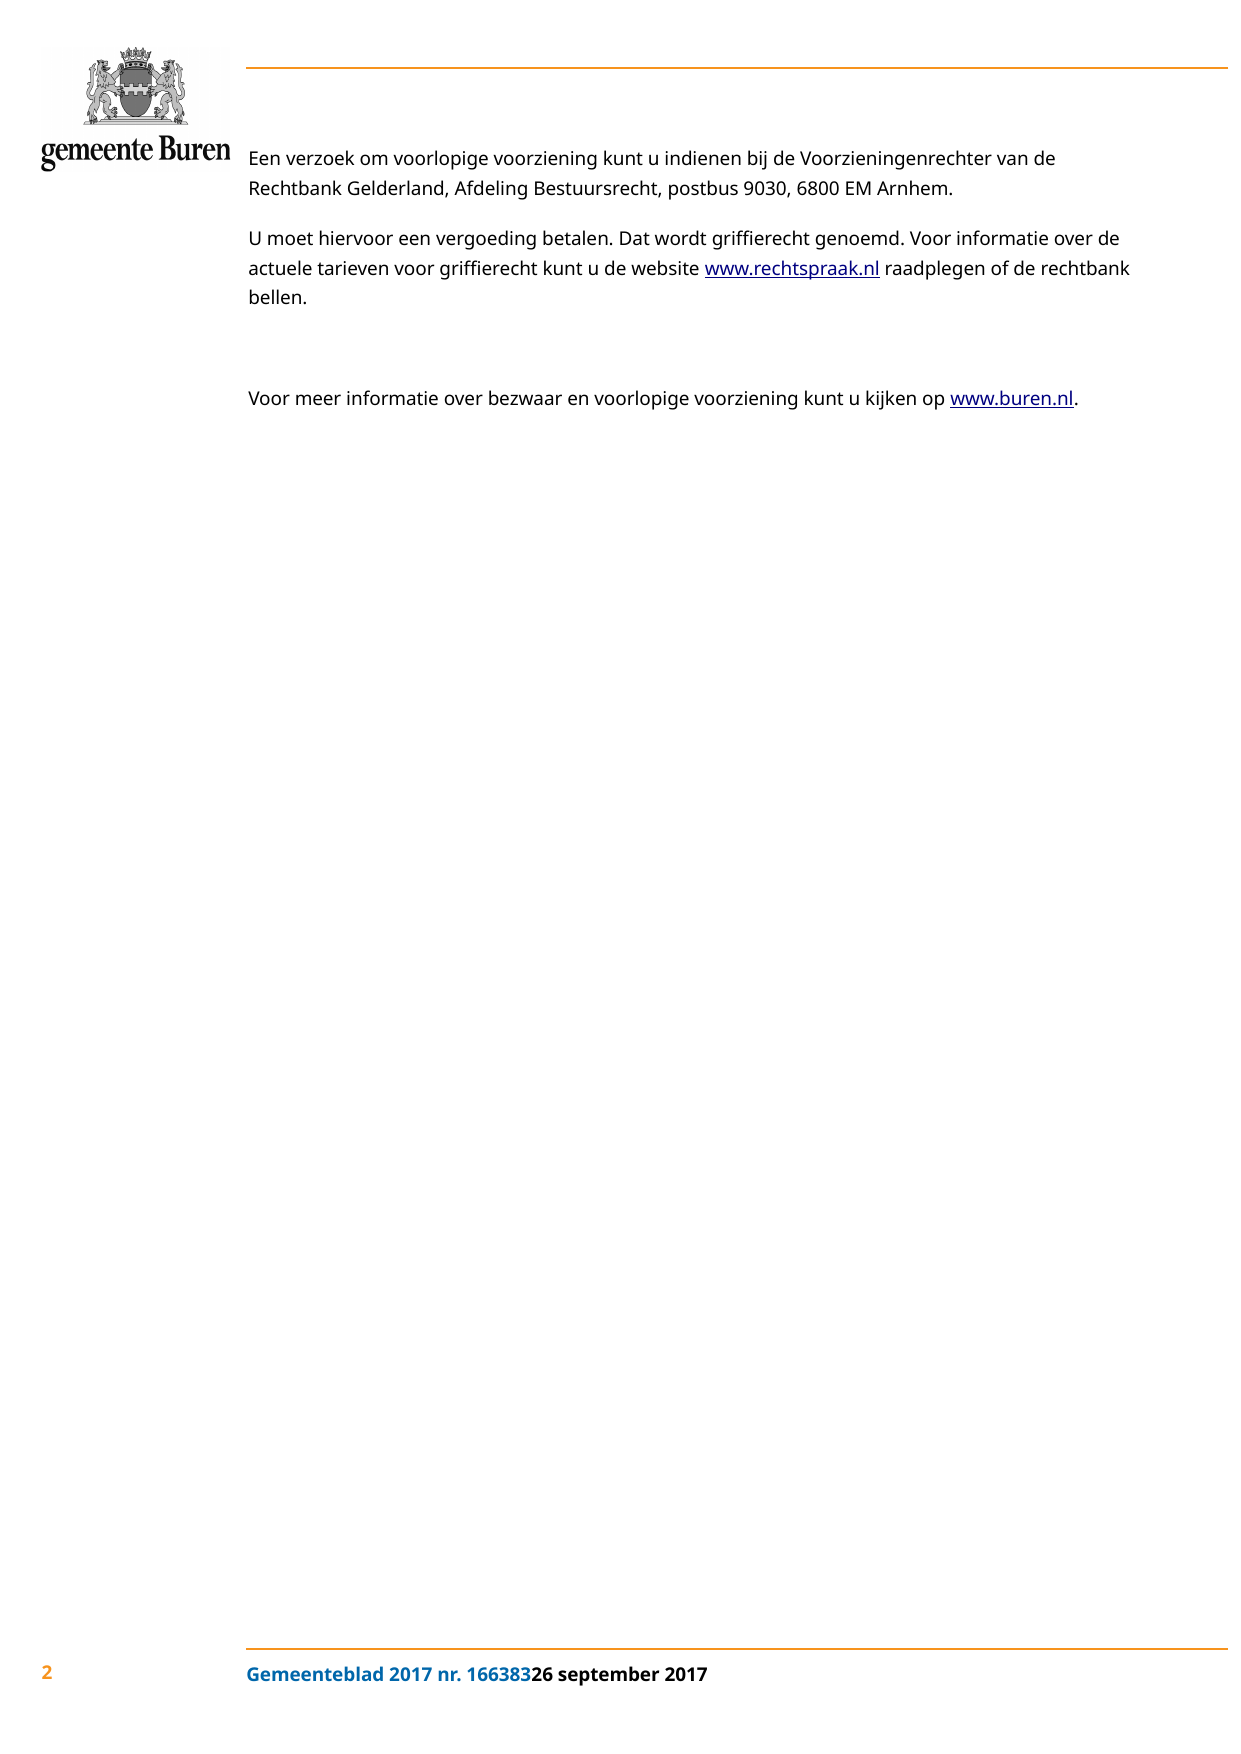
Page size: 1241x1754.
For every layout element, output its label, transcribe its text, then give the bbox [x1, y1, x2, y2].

text U moet hiervoor een vergoeding betalen. Dat wordt griffierecht genoemd. Voor informatie over de actuele tarieven voor griffierecht kunt u de website www.rechtspraak.nl raadplegen of de rechtbank bellen. [248, 225, 1152, 310]
picture [41, 47, 231, 172]
text Voor meer informatie over bezwaar en voorlopige voorziening kunt u kijken op www.buren.nl. [248, 385, 1152, 411]
text Een verzoek om voorlopige voorziening kunt u indienen bij de Voorzieningenrechter van de Rechtbank Gelderland, Afdeling Bestuursrecht, postbus 9030, 6800 EM Arnhem. [248, 145, 1152, 201]
